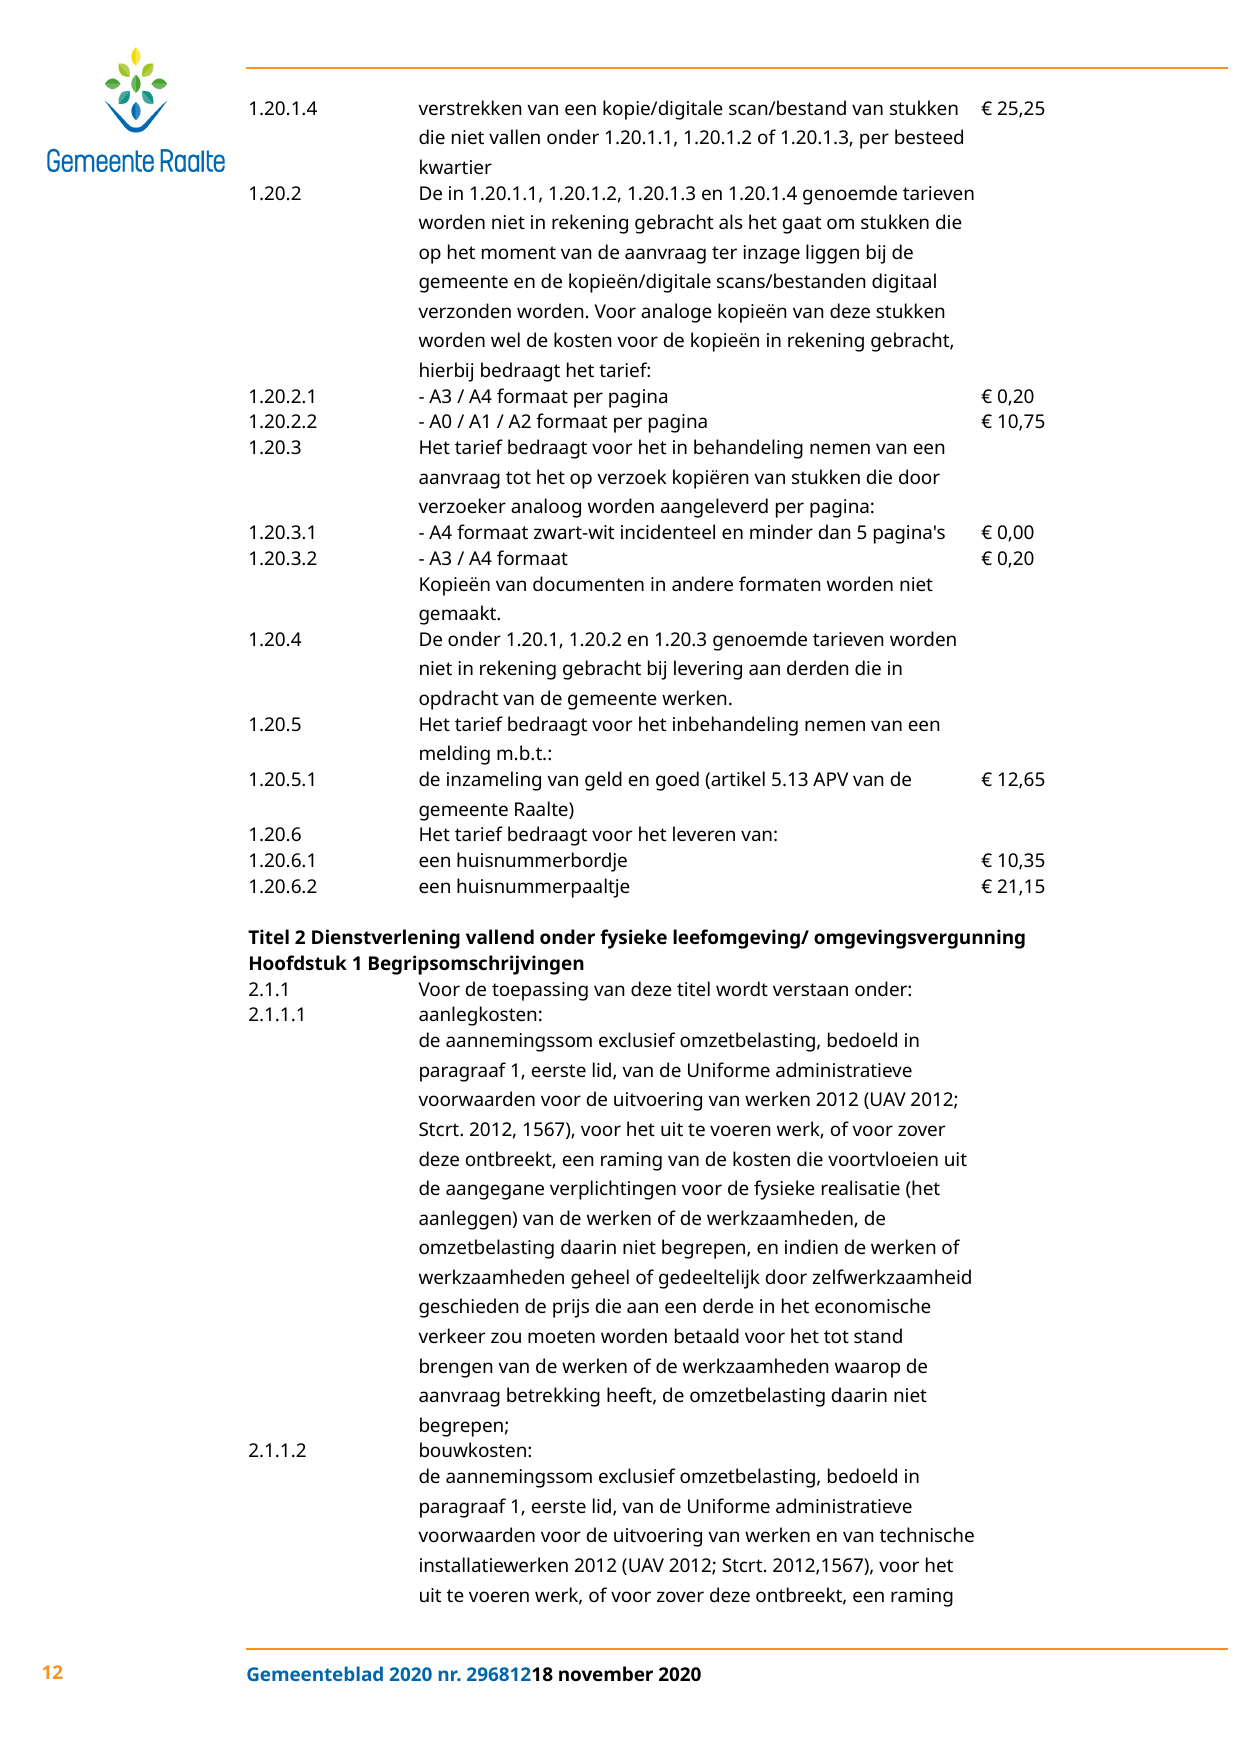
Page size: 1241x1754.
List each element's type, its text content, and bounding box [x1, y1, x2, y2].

table_cell [981, 1438, 1152, 1463]
table_cell 1.20.2.1 [248, 383, 418, 409]
table_cell [981, 1464, 1152, 1607]
table_cell - A3 / A4 formaat per pagina [418, 383, 981, 409]
table_cell - A0 / A1 / A2 formaat per pagina [418, 409, 981, 434]
table_cell 1.20.3.1 [248, 519, 418, 545]
table_cell [981, 1028, 1152, 1438]
table_cell - A3 / A4 formaat [418, 545, 981, 571]
table_cell [981, 950, 1152, 976]
table_cell € 0,00 [981, 519, 1152, 545]
table_cell de inzameling van geld en goed (artikel 5.13 APV van de gemeente Raalte) [418, 766, 981, 822]
table_cell [981, 711, 1152, 766]
table_cell Titel 2 Dienstverlening vallend onder fysieke leefomgeving/ omgevingsvergunning [248, 925, 1152, 950]
table_cell [981, 1002, 1152, 1027]
table_cell [981, 899, 1152, 924]
table_cell 1.20.3.2 [248, 545, 418, 571]
table_cell De in 1.20.1.1, 1.20.1.2, 1.20.1.3 en 1.20.1.4 genoemde tarieven worden niet in rekening gebracht als het gaat om stukken die op het moment van de aanvraag ter inzage liggen bij de gemeente en de kopieën/digitale scans/bestanden digitaal verzonden worden. Voor analoge kopieën van deze stukken worden wel de kosten voor de kopieën in rekening gebracht, hierbij bedraagt het tarief: [418, 180, 981, 383]
table_cell Het tarief bedraagt voor het leveren van: [418, 822, 981, 847]
table_cell aanlegkosten: [418, 1002, 981, 1027]
table_cell 1.20.2 [248, 180, 418, 383]
table_cell Het tarief bedraagt voor het in behandeling nemen van een aanvraag tot het op verzoek kopiëren van stukken die door verzoeker analoog worden aangeleverd per pagina: [418, 434, 981, 519]
table_cell [981, 571, 1152, 626]
table_cell [418, 899, 981, 924]
table_cell 2.1.1.2 [248, 1438, 418, 1463]
table_cell 1.20.6.1 [248, 847, 418, 873]
table_cell 1.20.6 [248, 822, 418, 847]
table_cell 1.20.6.2 [248, 873, 418, 899]
table_cell [981, 626, 1152, 711]
table_cell [981, 434, 1152, 519]
table_cell [248, 1028, 418, 1438]
table_cell een huisnummerpaaltje [418, 873, 981, 899]
table_cell 1.20.5 [248, 711, 418, 766]
table_cell Kopieën van documenten in andere formaten worden niet gemaakt. [418, 571, 981, 626]
table_cell [981, 180, 1152, 383]
table_cell € 10,35 [981, 847, 1152, 873]
table_cell 1.20.3 [248, 434, 418, 519]
picture [41, 47, 231, 172]
table_cell [981, 976, 1152, 1002]
table_cell € 21,15 [981, 873, 1152, 899]
table_cell 2.1.1.1 [248, 1002, 418, 1027]
table_cell € 0,20 [981, 545, 1152, 571]
table_cell De onder 1.20.1, 1.20.2 en 1.20.3 genoemde tarieven worden niet in rekening gebracht bij levering aan derden die in opdracht van de gemeente werken. [418, 626, 981, 711]
table_cell € 12,65 [981, 766, 1152, 822]
table_cell € 25,25 [981, 95, 1152, 180]
table_cell € 0,20 [981, 383, 1152, 409]
table_cell - A4 formaat zwart-wit incidenteel en minder dan 5 pagina's [418, 519, 981, 545]
table_cell Het tarief bedraagt voor het inbehandeling nemen van een melding m.b.t.: [418, 711, 981, 766]
table_cell Hoofdstuk 1 Begripsomschrijvingen [248, 950, 981, 976]
table_cell een huisnummerbordje [418, 847, 981, 873]
table_cell € 10,75 [981, 409, 1152, 434]
table_cell 1.20.4 [248, 626, 418, 711]
table_cell bouwkosten: [418, 1438, 981, 1463]
table_cell [248, 571, 418, 626]
table_cell 1.20.5.1 [248, 766, 418, 822]
table_cell verstrekken van een kopie/digitale scan/bestand van stukken die niet vallen onder 1.20.1.1, 1.20.1.2 of 1.20.1.3, per besteed kwartier [418, 95, 981, 180]
table_cell [981, 822, 1152, 847]
table_cell de aannemingssom exclusief omzetbelasting, bedoeld in paragraaf 1, eerste lid, van de Uniforme administratieve voorwaarden voor de uitvoering van werken 2012 (UAV 2012; Stcrt. 2012, 1567), voor het uit te voeren werk, of voor zover deze ontbreekt, een raming van de kosten die voortvloeien uit de aangegane verplichtingen voor de fysieke realisatie (het aanleggen) van de werken of de werkzaamheden, de omzetbelasting daarin niet begrepen, en indien de werken of werkzaamheden geheel of gedeeltelijk door zelfwerkzaamheid geschieden de prijs die aan een derde in het economische verkeer zou moeten worden betaald voor het tot stand brengen van de werken of de werkzaamheden waarop de aanvraag betrekking heeft, de omzetbelasting daarin niet begrepen; [418, 1028, 981, 1438]
table_cell 2.1.1 [248, 976, 418, 1002]
table_cell [248, 899, 418, 924]
table_cell de aannemingssom exclusief omzetbelasting, bedoeld in paragraaf 1, eerste lid, van de Uniforme administratieve voorwaarden voor de uitvoering van werken en van technische installatiewerken 2012 (UAV 2012; Stcrt. 2012,1567), voor het uit te voeren werk, of voor zover deze ontbreekt, een raming [418, 1464, 981, 1607]
table_cell 1.20.1.4 [248, 95, 418, 180]
table_cell [248, 1464, 418, 1607]
table_cell 1.20.2.2 [248, 409, 418, 434]
table_cell Voor de toepassing van deze titel wordt verstaan onder: [418, 976, 981, 1002]
